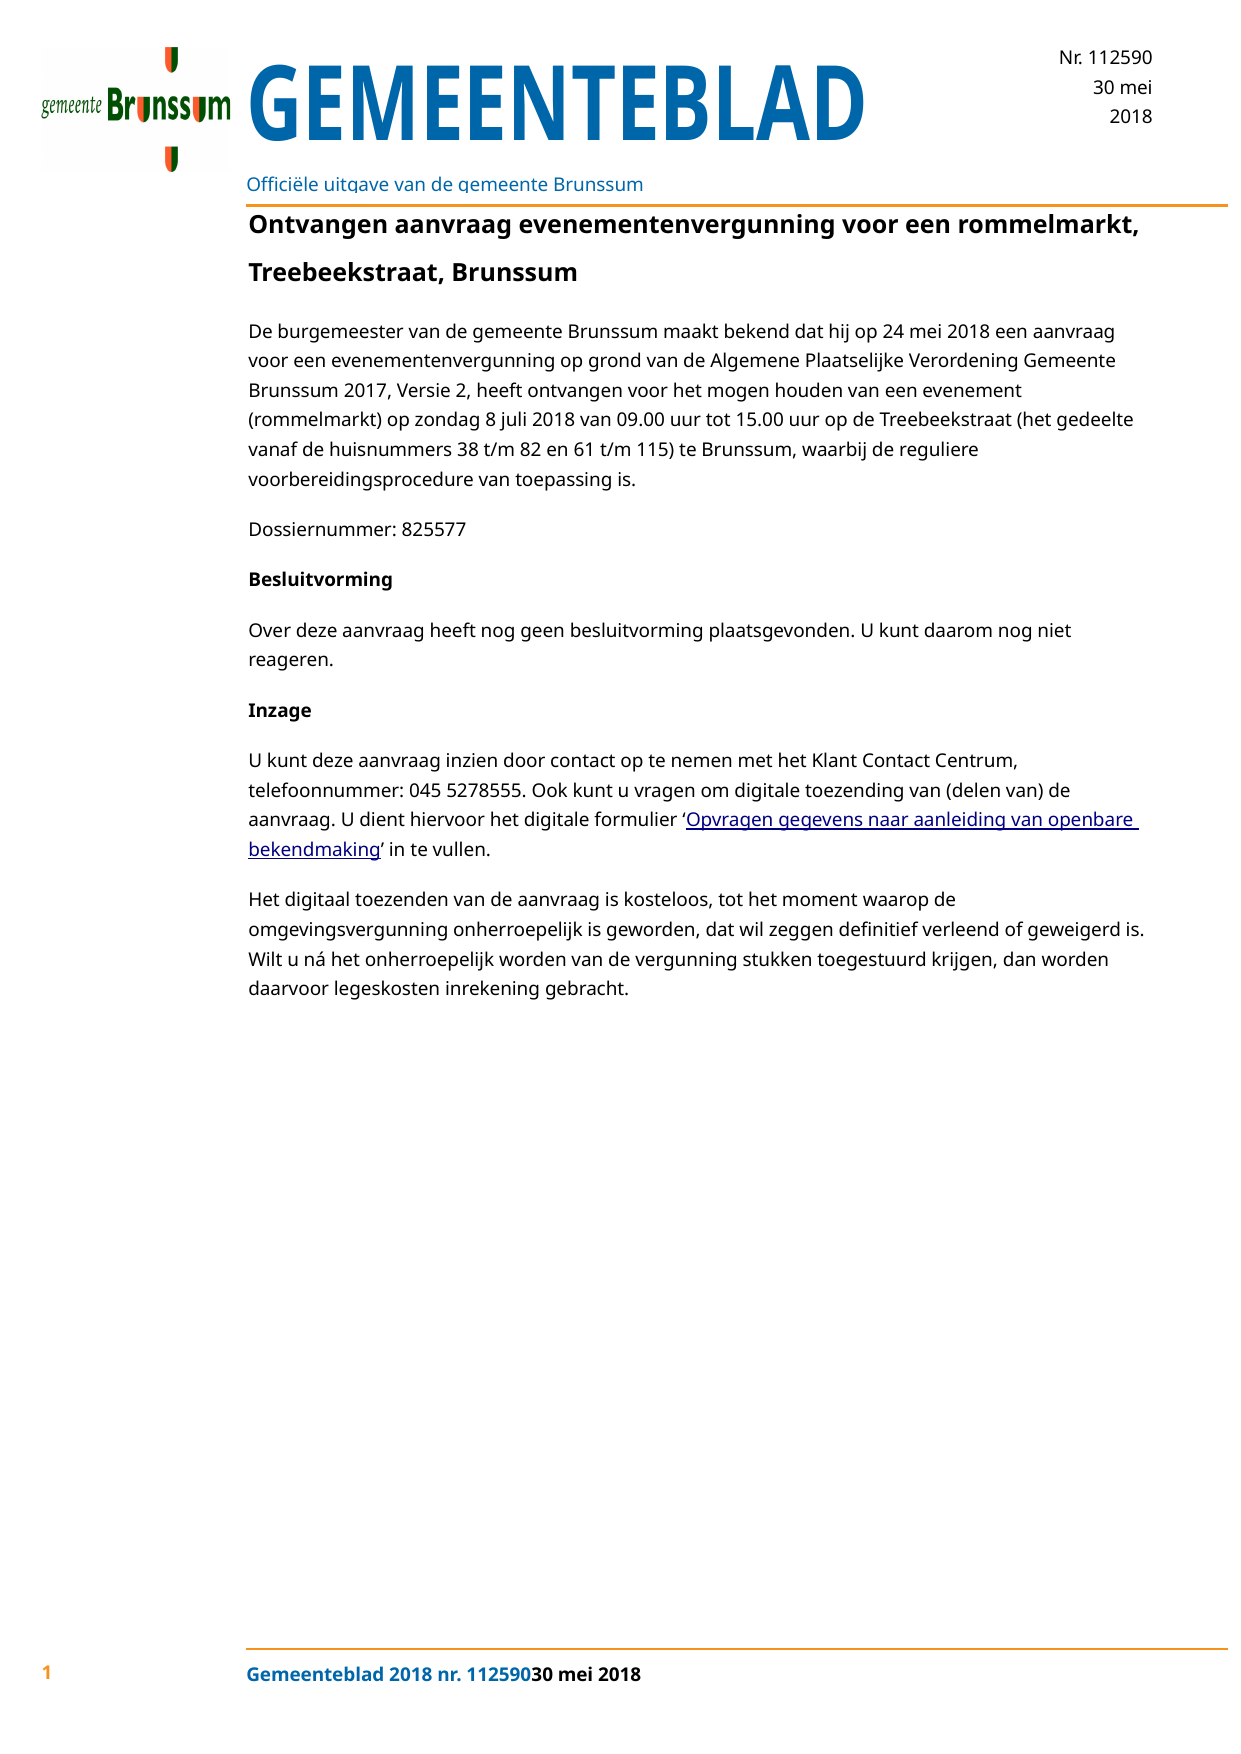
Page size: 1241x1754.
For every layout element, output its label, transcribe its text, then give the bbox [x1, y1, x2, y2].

text Dossiernummer: 825577 [248, 516, 1152, 542]
text Over deze aanvraag heeft nog geen besluitvorming plaatsgevonden. U kunt daarom nog niet reageren. [248, 617, 1152, 672]
picture [41, 47, 231, 172]
text Inzage [248, 697, 1152, 723]
text Het digitaal toezenden van de aanvraag is kosteloos, tot het moment waarop de omgevingsvergunning onherroepelijk is geworden, dat wil zeggen definitief verleend of geweigerd is. Wilt u ná het onherroepelijk worden van de vergunning stukken toegestuurd krijgen, dan worden daarvoor legeskosten inrekening gebracht. [248, 887, 1152, 1001]
text De burgemeester van de gemeente Brunssum maakt bekend dat hij op 24 mei 2018 een aanvraag voor een evenementenvergunning op grond van de Algemene Plaatselijke Verordening Gemeente Brunssum 2017, Versie 2, heeft ontvangen voor het mogen houden van een evenement (rommelmarkt) op zondag 8 juli 2018 van 09.00 uur tot 15.00 uur op de Treebeekstraat (het gedeelte vanaf de huisnummers 38 t/m 82 en 61 t/m 115) te Brunssum, waarbij de reguliere voorbereidingsprocedure van toepassing is. [248, 318, 1152, 492]
text Ontvangen aanvraag evenementenvergunning voor een rommelmarkt, Treebeekstraat, Brunssum [248, 207, 1152, 288]
text U kunt deze aanvraag inzien door contact op te nemen met het Klant Contact Centrum, telefoonnummer: 045 5278555. Ook kunt u vragen om digitale toezending van (delen van) de aanvraag. U dient hiervoor het digitale formulier ‘Opvragen gegevens naar aanleiding van openbare bekendmaking’ in te vullen. [248, 747, 1152, 862]
text Besluitvorming [248, 567, 1152, 592]
